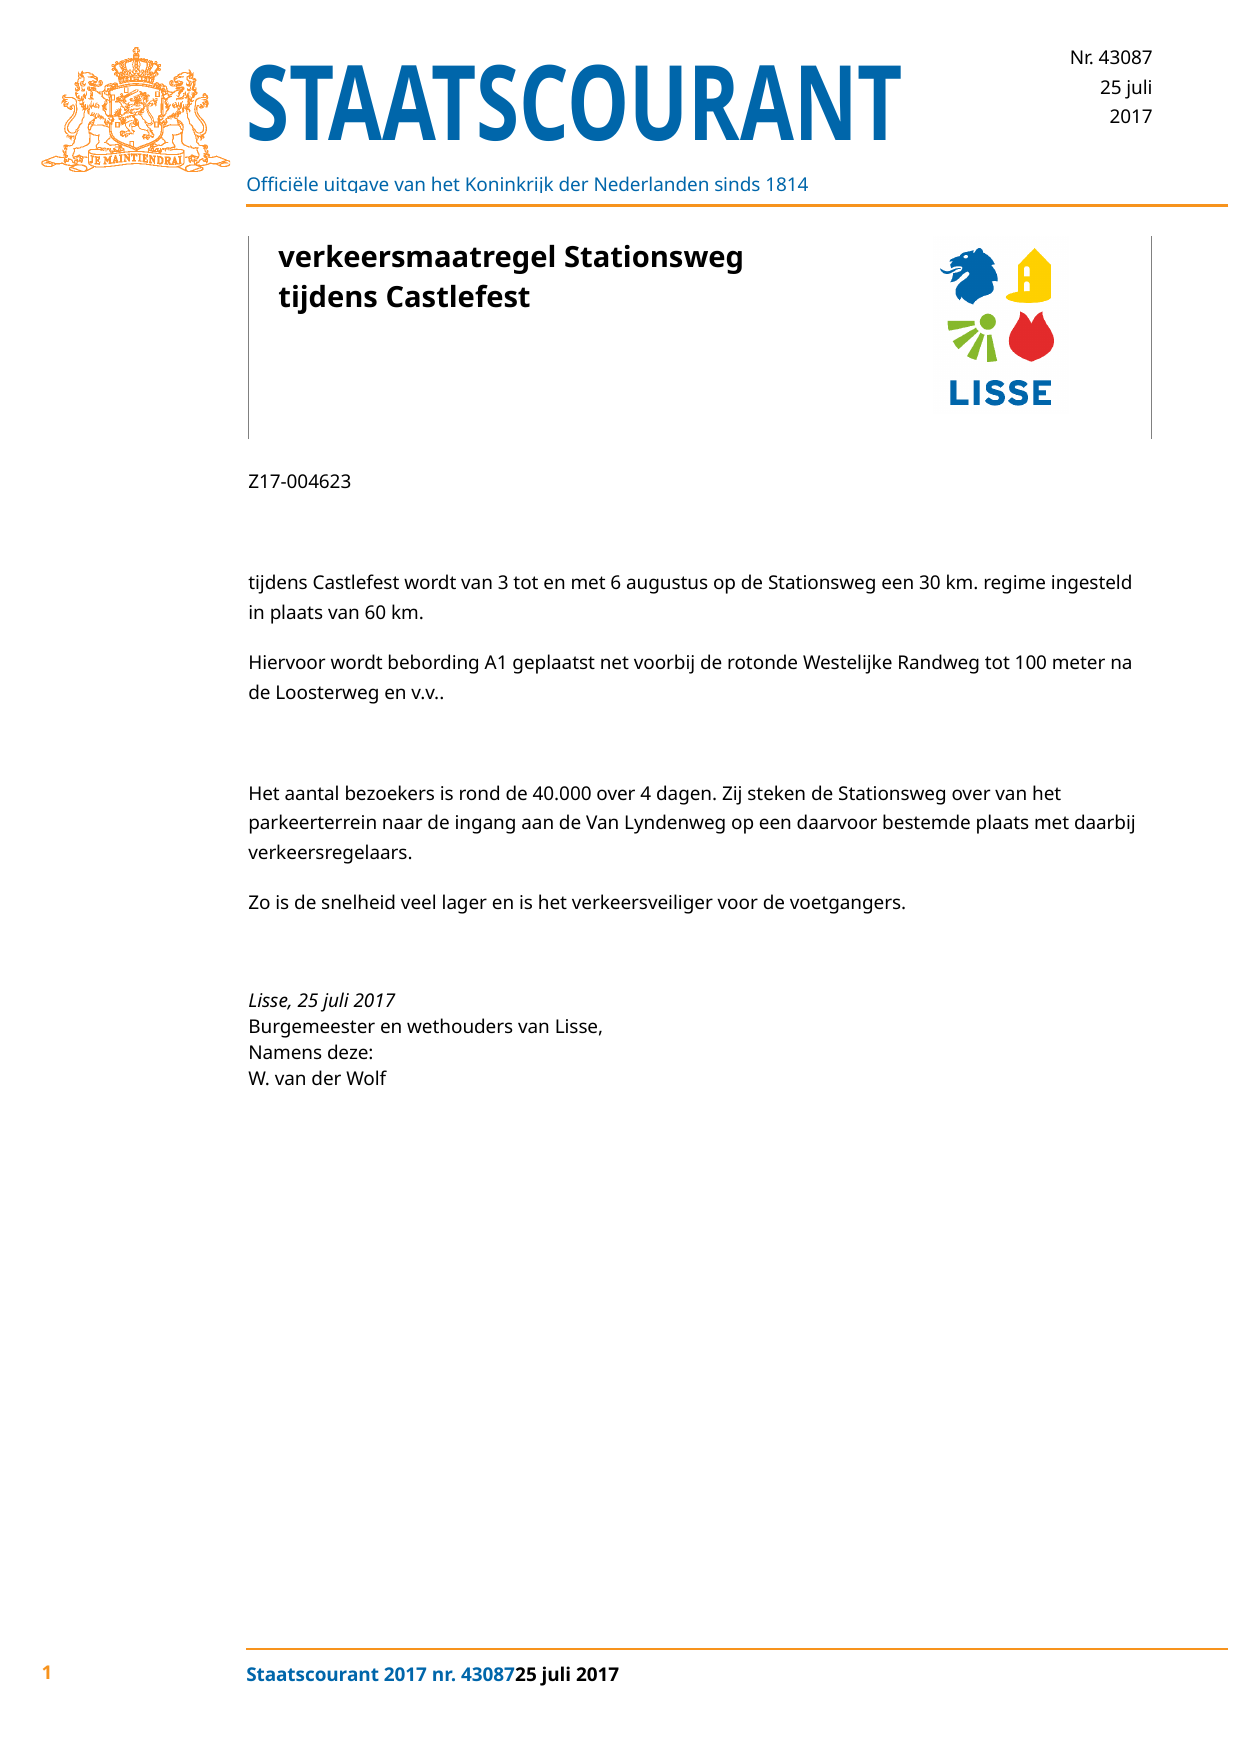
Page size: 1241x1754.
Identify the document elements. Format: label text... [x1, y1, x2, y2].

text W. van der Wolf [248, 1065, 1152, 1091]
picture [41, 47, 231, 172]
table_header [1069, 236, 1151, 413]
text Z17-004623 [248, 469, 1152, 494]
text Burgemeester en wethouders van Lisse, [248, 1013, 1152, 1039]
picture [932, 236, 1069, 414]
text Hiervoor wordt bebording A1 geplaatst net voorbij de rotonde Westelijke Randweg tot 100 meter na de Loosterweg en v.v.. [248, 649, 1152, 705]
table_header [850, 414, 1151, 439]
text Het aantal bezoekers is rond de 40.000 over 4 dagen. Zij steken de Stationsweg over van het parkeerterrein naar de ingang aan de Van Lyndenweg op een daarvoor bestemde plaats met daarbij verkeersregelaars. [248, 780, 1152, 865]
text Lisse, 25 juli 2017 [248, 988, 1152, 1013]
text Namens deze: [248, 1039, 1152, 1065]
text Zo is de snelheid veel lager en is het verkeersveiliger voor de voetgangers. [248, 889, 1152, 915]
text tijdens Castlefest wordt van 3 tot en met 6 augustus op de Stationsweg een 30 km. regime ingesteld in plaats van 60 km. [248, 569, 1152, 625]
table_header verkeersmaatregel Stationsweg tijdens Castlefest [249, 236, 850, 439]
table_header [850, 236, 932, 413]
